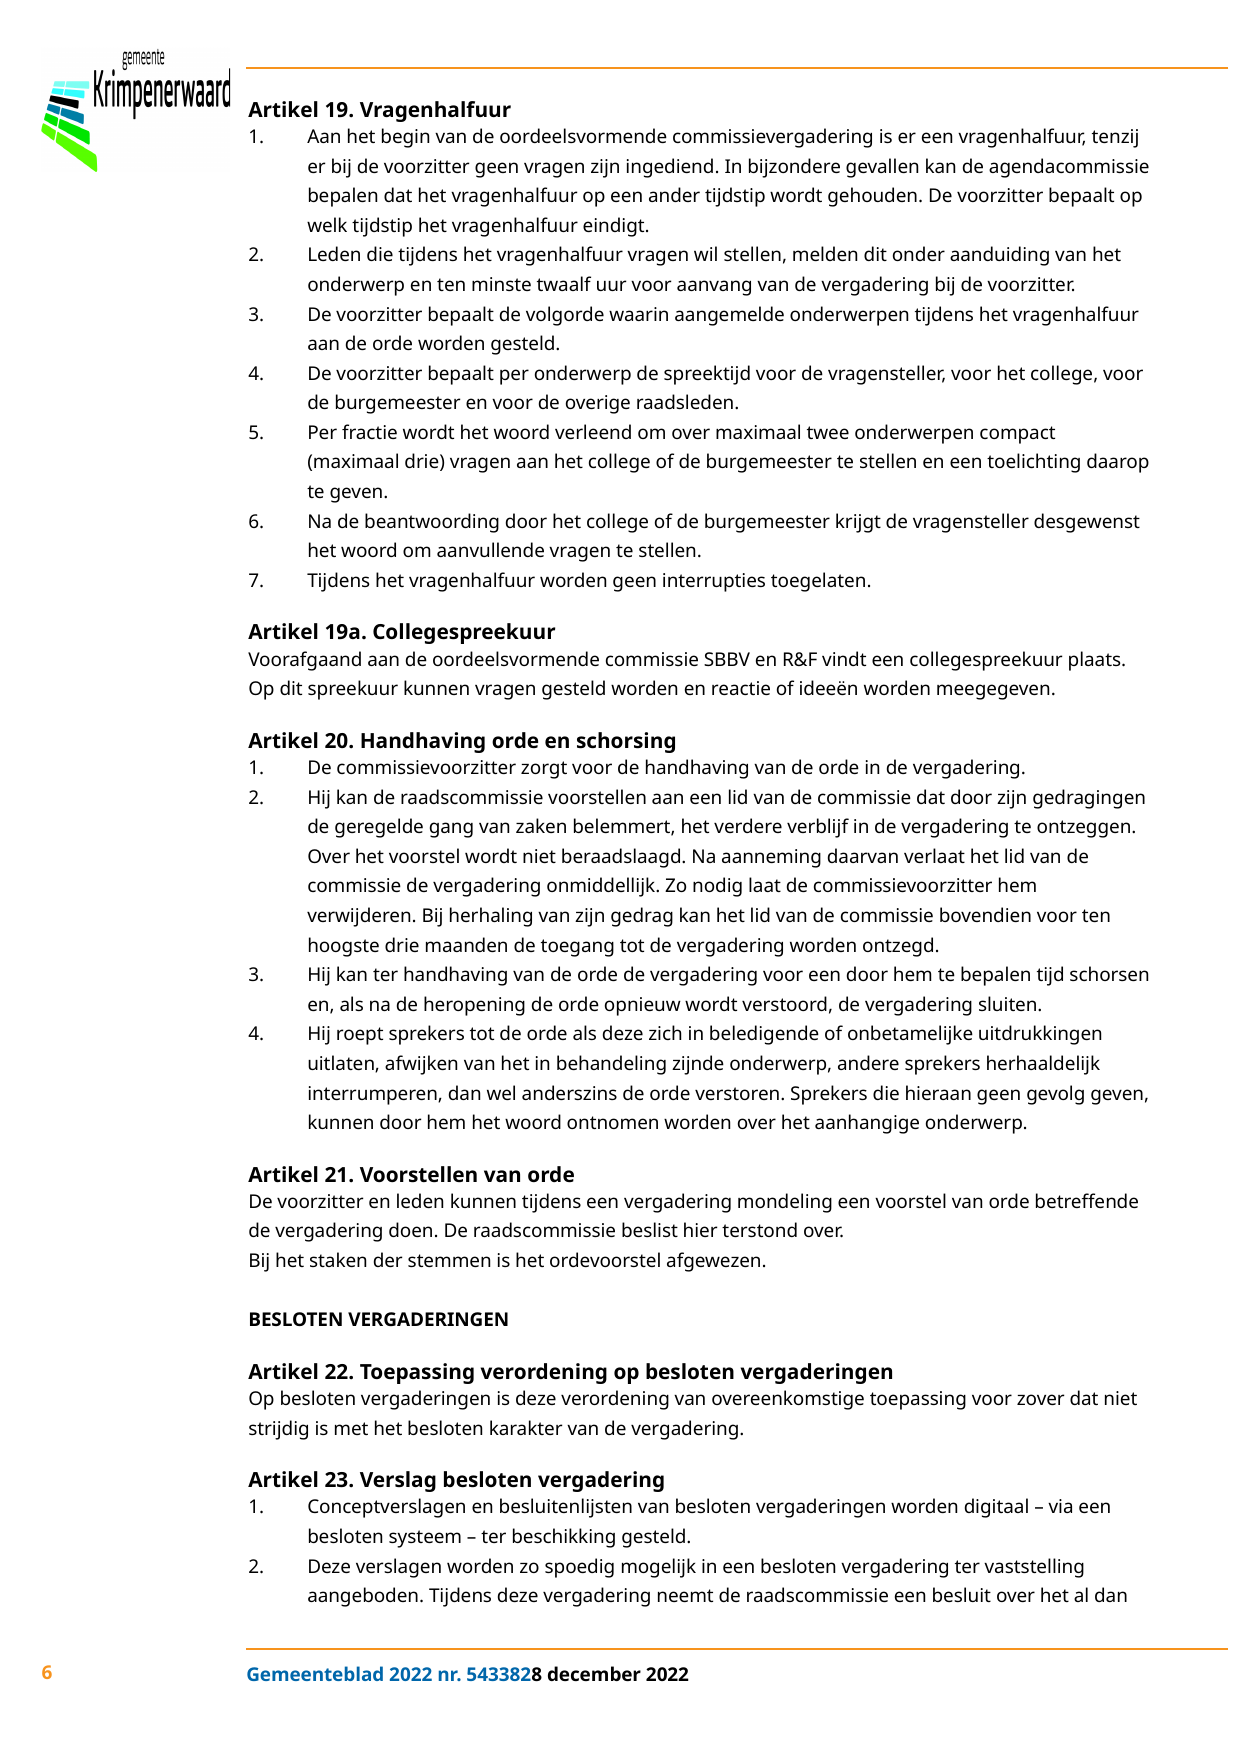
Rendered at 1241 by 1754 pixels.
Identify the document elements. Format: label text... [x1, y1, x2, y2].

text Artikel 20. Handhaving orde en schorsing [248, 726, 1152, 754]
list Na de beantwoording door het college of de burgemeester krijgt de vragensteller desgewenst het woord om aanvullende vragen te stellen. [248, 508, 1152, 563]
text Artikel 23. Verslag besloten vergadering [248, 1465, 1152, 1494]
list Hij kan de raadscommissie voorstellen aan een lid van de commissie dat door zijn gedragingen de geregelde gang van zaken belemmert, het verdere verblijf in de vergadering te ontzeggen. Over het voorstel wordt niet beraadslaagd. Na aanneming daarvan verlaat het lid van de commissie de vergadering onmiddellijk. Zo nodig laat de commissievoorzitter hem verwijderen. Bij herhaling van zijn gedrag kan het lid van de commissie bovendien voor ten hoogste drie maanden de toegang tot de vergadering worden ontzegd. [248, 784, 1152, 957]
list Hij roept sprekers tot de orde als deze zich in beledigende of onbetamelijke uitdrukkingen uitlaten, afwijken van het in behandeling zijnde onderwerp, andere sprekers herhaaldelijk interrumperen, dan wel anderszins de orde verstoren. Sprekers die hieraan geen gevolg geven, kunnen door hem het woord ontnomen worden over het aanhangige onderwerp. [248, 1021, 1152, 1135]
list Hij kan ter handhaving van de orde de vergadering voor een door hem te bepalen tijd schorsen en, als na de heropening de orde opnieuw wordt verstoord, de vergadering sluiten. [248, 961, 1152, 1017]
text Voorafgaand aan de oordeelsvormende commissie SBBV en R&F vindt een collegespreekuur plaats. Op dit spreekuur kunnen vragen gesteld worden en reactie of ideeën worden meegegeven. [248, 646, 1152, 701]
list Leden die tijdens het vragenhalfuur vragen wil stellen, melden dit onder aanduiding van het onderwerp en ten minste twaalf uur voor aanvang van de vergadering bij de voorzitter. [248, 242, 1152, 297]
list Conceptverslagen en besluitenlijsten van besloten vergaderingen worden digitaal – via een besloten systeem – ter beschikking gesteld. [248, 1494, 1152, 1549]
list Tijdens het vragenhalfuur worden geen interrupties toegelaten. [248, 567, 1152, 593]
text Bij het staken der stemmen is het ordevoorstel afgewezen. [248, 1247, 1152, 1273]
picture [41, 47, 231, 172]
list De voorzitter bepaalt de volgorde waarin aangemelde onderwerpen tijdens het vragenhalfuur aan de orde worden gesteld. [248, 301, 1152, 356]
text Artikel 19a. Collegespreekuur [248, 617, 1152, 646]
list Aan het begin van de oordeelsvormende commissievergadering is er een vragenhalfuur, tenzij er bij de voorzitter geen vragen zijn ingediend. In bijzondere gevallen kan de agendacommissie bepalen dat het vragenhalfuur op een ander tijdstip wordt gehouden. De voorzitter bepaalt op welk tijdstip het vragenhalfuur eindigt. [248, 123, 1152, 238]
list De voorzitter bepaalt per onderwerp de spreektijd voor de vragensteller, voor het college, voor de burgemeester en voor de overige raadsleden. [248, 360, 1152, 415]
list Per fractie wordt het woord verleend om over maximaal twee onderwerpen compact (maximaal drie) vragen aan het college of de burgemeester te stellen en een toelichting daarop te geven. [248, 419, 1152, 504]
text BESLOTEN VERGADERINGEN [248, 1306, 1152, 1332]
text Artikel 22. Toepassing verordening op besloten vergaderingen [248, 1357, 1152, 1385]
text Artikel 19. Vragenhalfuur [248, 95, 1152, 123]
text De voorzitter en leden kunnen tijdens een vergadering mondeling een voorstel van orde betreffende de vergadering doen. De raadscommissie beslist hier terstond over. [248, 1188, 1152, 1243]
text Op besloten vergaderingen is deze verordening van overeenkomstige toepassing voor zover dat niet strijdig is met het besloten karakter van de vergadering. [248, 1385, 1152, 1441]
list Deze verslagen worden zo spoedig mogelijk in een besloten vergadering ter vaststelling aangeboden. Tijdens deze vergadering neemt de raadscommissie een besluit over het al dan [248, 1553, 1152, 1608]
list De commissievoorzitter zorgt voor de handhaving van de orde in de vergadering. [248, 754, 1152, 780]
text Artikel 21. Voorstellen van orde [248, 1160, 1152, 1188]
